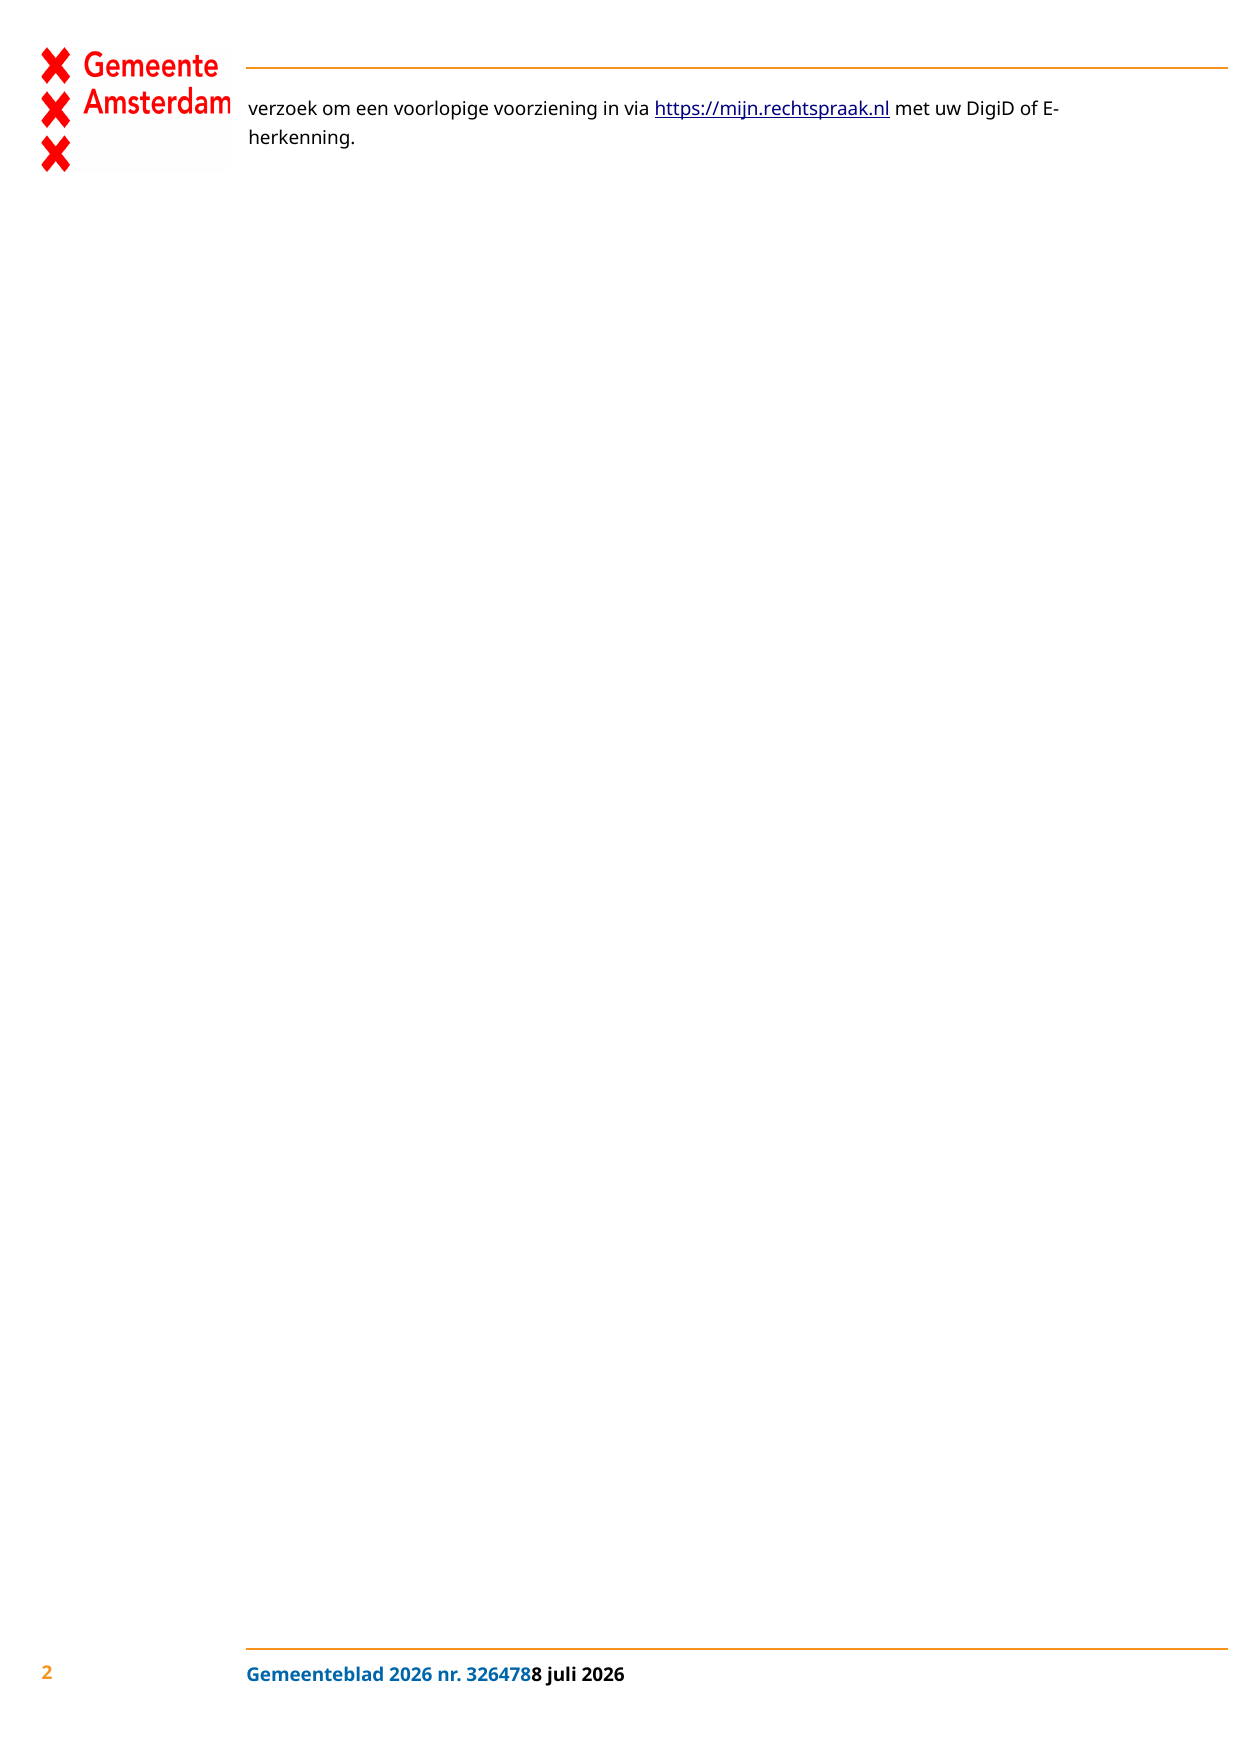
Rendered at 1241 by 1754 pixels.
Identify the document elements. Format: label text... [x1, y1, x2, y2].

text verzoek om een voorlopige voorziening in via https://mijn.rechtspraak.nl met uw DigiD of E-herkenning. [248, 95, 1152, 150]
picture [41, 47, 231, 172]
